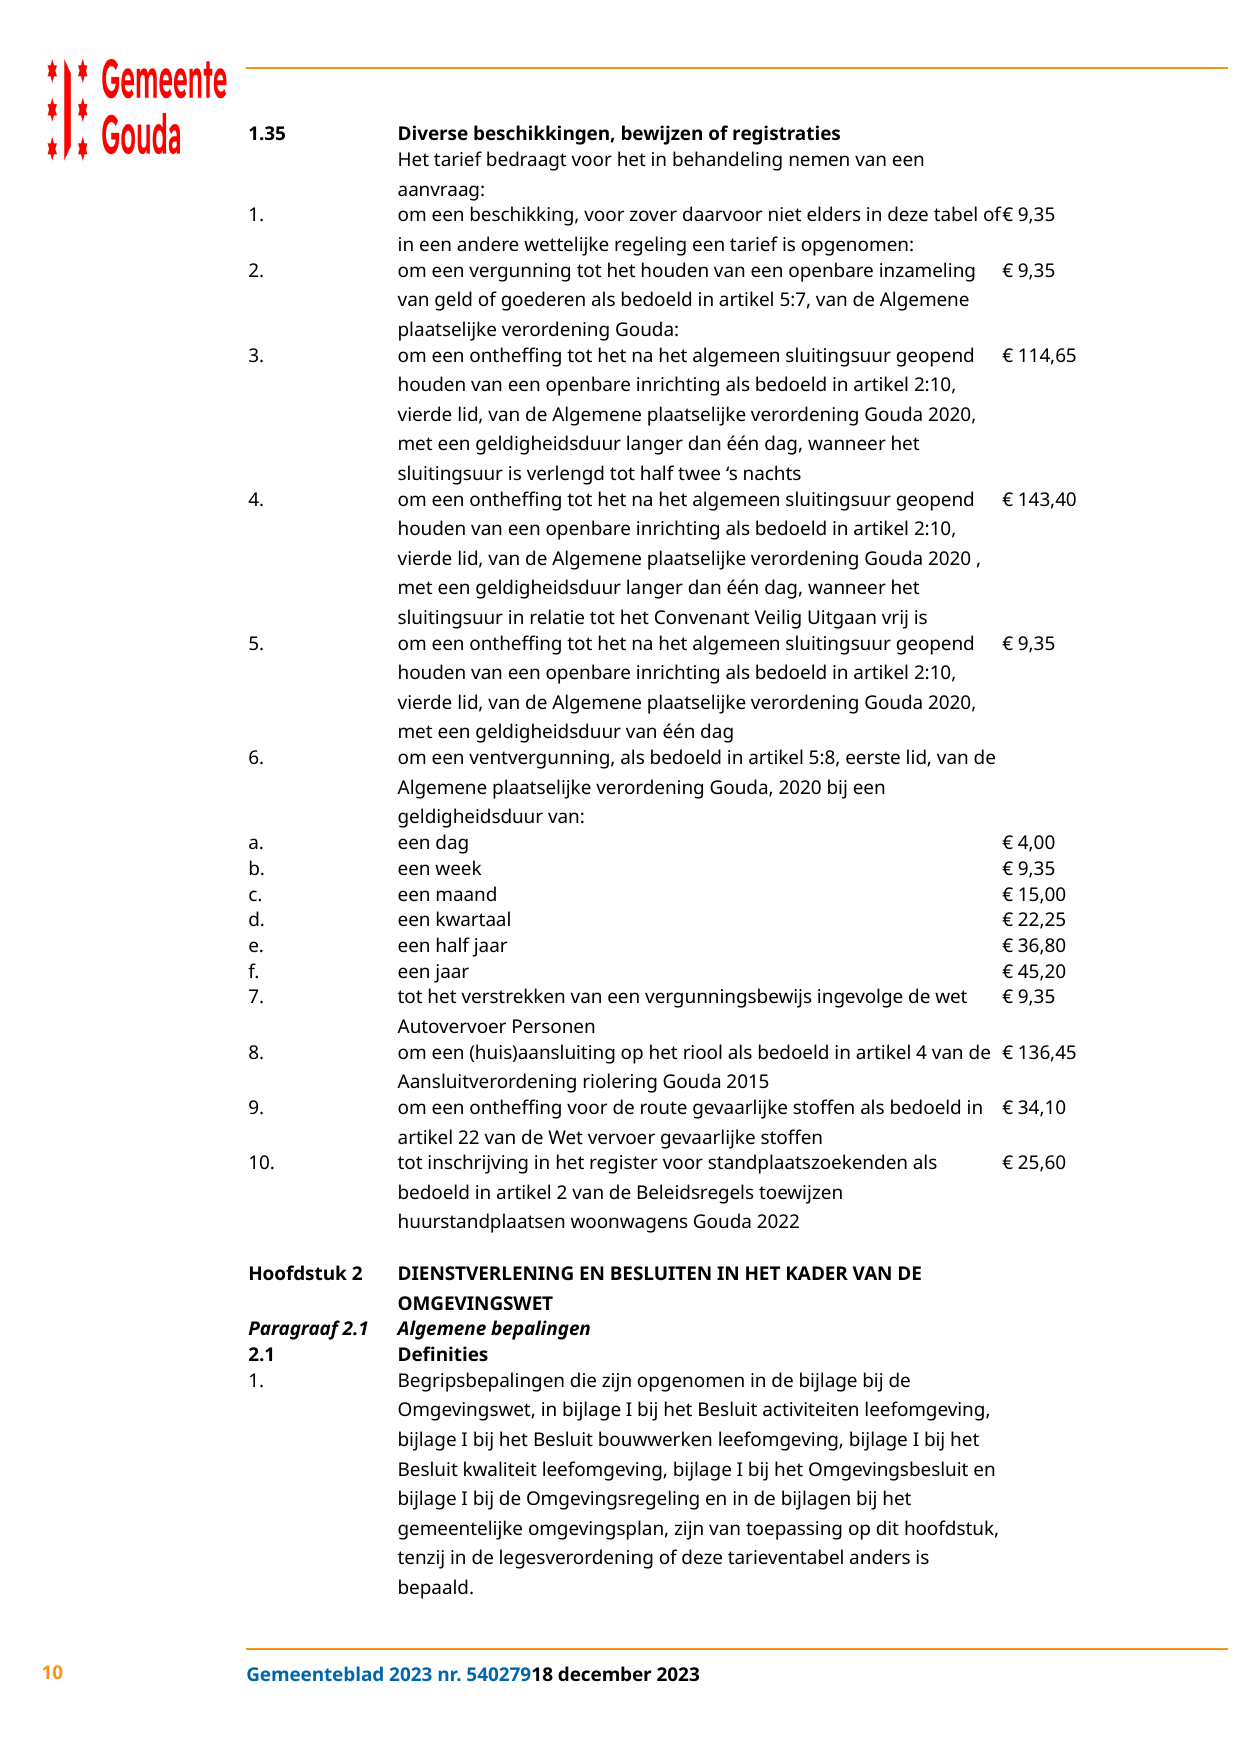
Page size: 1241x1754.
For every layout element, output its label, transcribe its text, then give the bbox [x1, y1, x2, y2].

table_cell [1002, 95, 1152, 121]
table_cell tot het verstrekken van een vergunningsbewijs ingevolge de wet Autovervoer Personen [398, 984, 1002, 1039]
table_cell € 143,40 [1002, 486, 1152, 630]
table_cell € 36,80 [1002, 932, 1152, 958]
table_cell om een vergunning tot het houden van een openbare inzameling van geld of goederen als bedoeld in artikel 5:7, van de Algemene plaatselijke verordening Gouda: [398, 257, 1002, 342]
table_cell e. [248, 932, 397, 958]
table_cell [398, 95, 1002, 121]
table_cell [1002, 1235, 1152, 1260]
table_cell 7. [248, 984, 397, 1039]
table_cell om een ontheffing voor de route gevaarlijke stoffen als bedoeld in artikel 22 van de Wet vervoer gevaarlijke stoffen [398, 1094, 1002, 1149]
table_cell een maand [398, 881, 1002, 906]
table_cell 1. [248, 1367, 397, 1600]
table_cell € 22,25 [1002, 906, 1152, 932]
table_cell tot inschrijving in het register voor standplaatszoekenden als bedoeld in artikel 2 van de Beleidsregels toewijzen huurstandplaatsen woonwagens Gouda 2022 [398, 1150, 1002, 1234]
table_cell Diverse beschikkingen, bewijzen of registraties [398, 121, 1002, 146]
table_cell 5. [248, 630, 397, 744]
table_cell 1. [248, 202, 397, 257]
table_cell € 9,35 [1002, 855, 1152, 881]
table_cell 6. [248, 744, 397, 829]
table_cell [248, 146, 397, 202]
table_cell [1002, 1260, 1152, 1316]
table_cell 9. [248, 1094, 397, 1149]
table_cell € 114,65 [1002, 342, 1152, 486]
table_cell € 34,10 [1002, 1094, 1152, 1149]
table_cell om een ontheffing tot het na het algemeen sluitingsuur geopend houden van een openbare inrichting als bedoeld in artikel 2:10, vierde lid, van de Algemene plaatselijke verordening Gouda 2020 , met een geldigheidsduur langer dan één dag, wanneer het sluitingsuur in relatie tot het Convenant Veilig Uitgaan vrij is [398, 486, 1002, 630]
table_cell € 9,35 [1002, 630, 1152, 744]
table_cell om een ontheffing tot het na het algemeen sluitingsuur geopend houden van een openbare inrichting als bedoeld in artikel 2:10, vierde lid, van de Algemene plaatselijke verordening Gouda 2020, met een geldigheidsduur van één dag [398, 630, 1002, 744]
table_cell [1002, 1341, 1152, 1367]
table_cell een kwartaal [398, 906, 1002, 932]
table_cell [1002, 1367, 1152, 1600]
table_cell € 9,35 [1002, 257, 1152, 342]
table_cell om een ontheffing tot het na het algemeen sluitingsuur geopend houden van een openbare inrichting als bedoeld in artikel 2:10, vierde lid, van de Algemene plaatselijke verordening Gouda 2020, met een geldigheidsduur langer dan één dag, wanneer het sluitingsuur is verlengd tot half twee ‘s nachts [398, 342, 1002, 486]
table_cell 2.1 [248, 1341, 397, 1367]
table_cell [1002, 1316, 1152, 1341]
table_cell [248, 95, 397, 121]
table_cell Algemene bepalingen [398, 1316, 1002, 1341]
table_cell f. [248, 958, 397, 984]
table_cell een jaar [398, 958, 1002, 984]
table_cell [248, 1235, 397, 1260]
table_cell € 136,45 [1002, 1039, 1152, 1094]
table_cell Het tarief bedraagt voor het in behandeling nemen van een aanvraag: [398, 146, 1002, 202]
table_cell een week [398, 855, 1002, 881]
table_cell 2. [248, 257, 397, 342]
table_cell 1.35 [248, 121, 397, 146]
table_cell DIENSTVERLENING EN BESLUITEN IN HET KADER VAN DE OMGEVINGSWET [398, 1260, 1002, 1316]
table_cell [1002, 146, 1152, 202]
table_cell € 25,60 [1002, 1150, 1152, 1234]
table_cell € 9,35 [1002, 984, 1152, 1039]
table_cell € 4,00 [1002, 829, 1152, 855]
table_cell [398, 1235, 1002, 1260]
table_cell 4. [248, 486, 397, 630]
table_cell om een (huis)aansluiting op het riool als bedoeld in artikel 4 van de Aansluitverordening riolering Gouda 2015 [398, 1039, 1002, 1094]
table_cell Hoofdstuk 2 [248, 1260, 397, 1316]
table_cell b. [248, 855, 397, 881]
table_cell [1002, 121, 1152, 146]
table_cell Definities [398, 1341, 1002, 1367]
table_cell om een ventvergunning, als bedoeld in artikel 5:8, eerste lid, van de Algemene plaatselijke verordening Gouda, 2020 bij een geldigheidsduur van: [398, 744, 1002, 829]
table_cell c. [248, 881, 397, 906]
table_cell 10. [248, 1150, 397, 1234]
table_cell 3. [248, 342, 397, 486]
table_cell € 15,00 [1002, 881, 1152, 906]
table_cell a. [248, 829, 397, 855]
table_cell € 45,20 [1002, 958, 1152, 984]
table_cell d. [248, 906, 397, 932]
table_cell [1002, 744, 1152, 829]
picture [41, 47, 231, 172]
table_cell € 9,35 [1002, 202, 1152, 257]
table_cell een half jaar [398, 932, 1002, 958]
table_cell een dag [398, 829, 1002, 855]
table_cell Paragraaf 2.1 [248, 1316, 397, 1341]
table_cell Begripsbepalingen die zijn opgenomen in de bijlage bij de Omgevingswet, in bijlage I bij het Besluit activiteiten leefomgeving, bijlage I bij het Besluit bouwwerken leefomgeving, bijlage I bij het Besluit kwaliteit leefomgeving, bijlage I bij het Omgevingsbesluit en bijlage I bij de Omgevingsregeling en in de bijlagen bij het gemeentelijke omgevingsplan, zijn van toepassing op dit hoofdstuk, tenzij in de legesverordening of deze tarieventabel anders is bepaald. [398, 1367, 1002, 1600]
table_cell 8. [248, 1039, 397, 1094]
table_cell om een beschikking, voor zover daarvoor niet elders in deze tabel of in een andere wettelijke regeling een tarief is opgenomen: [398, 202, 1002, 257]
